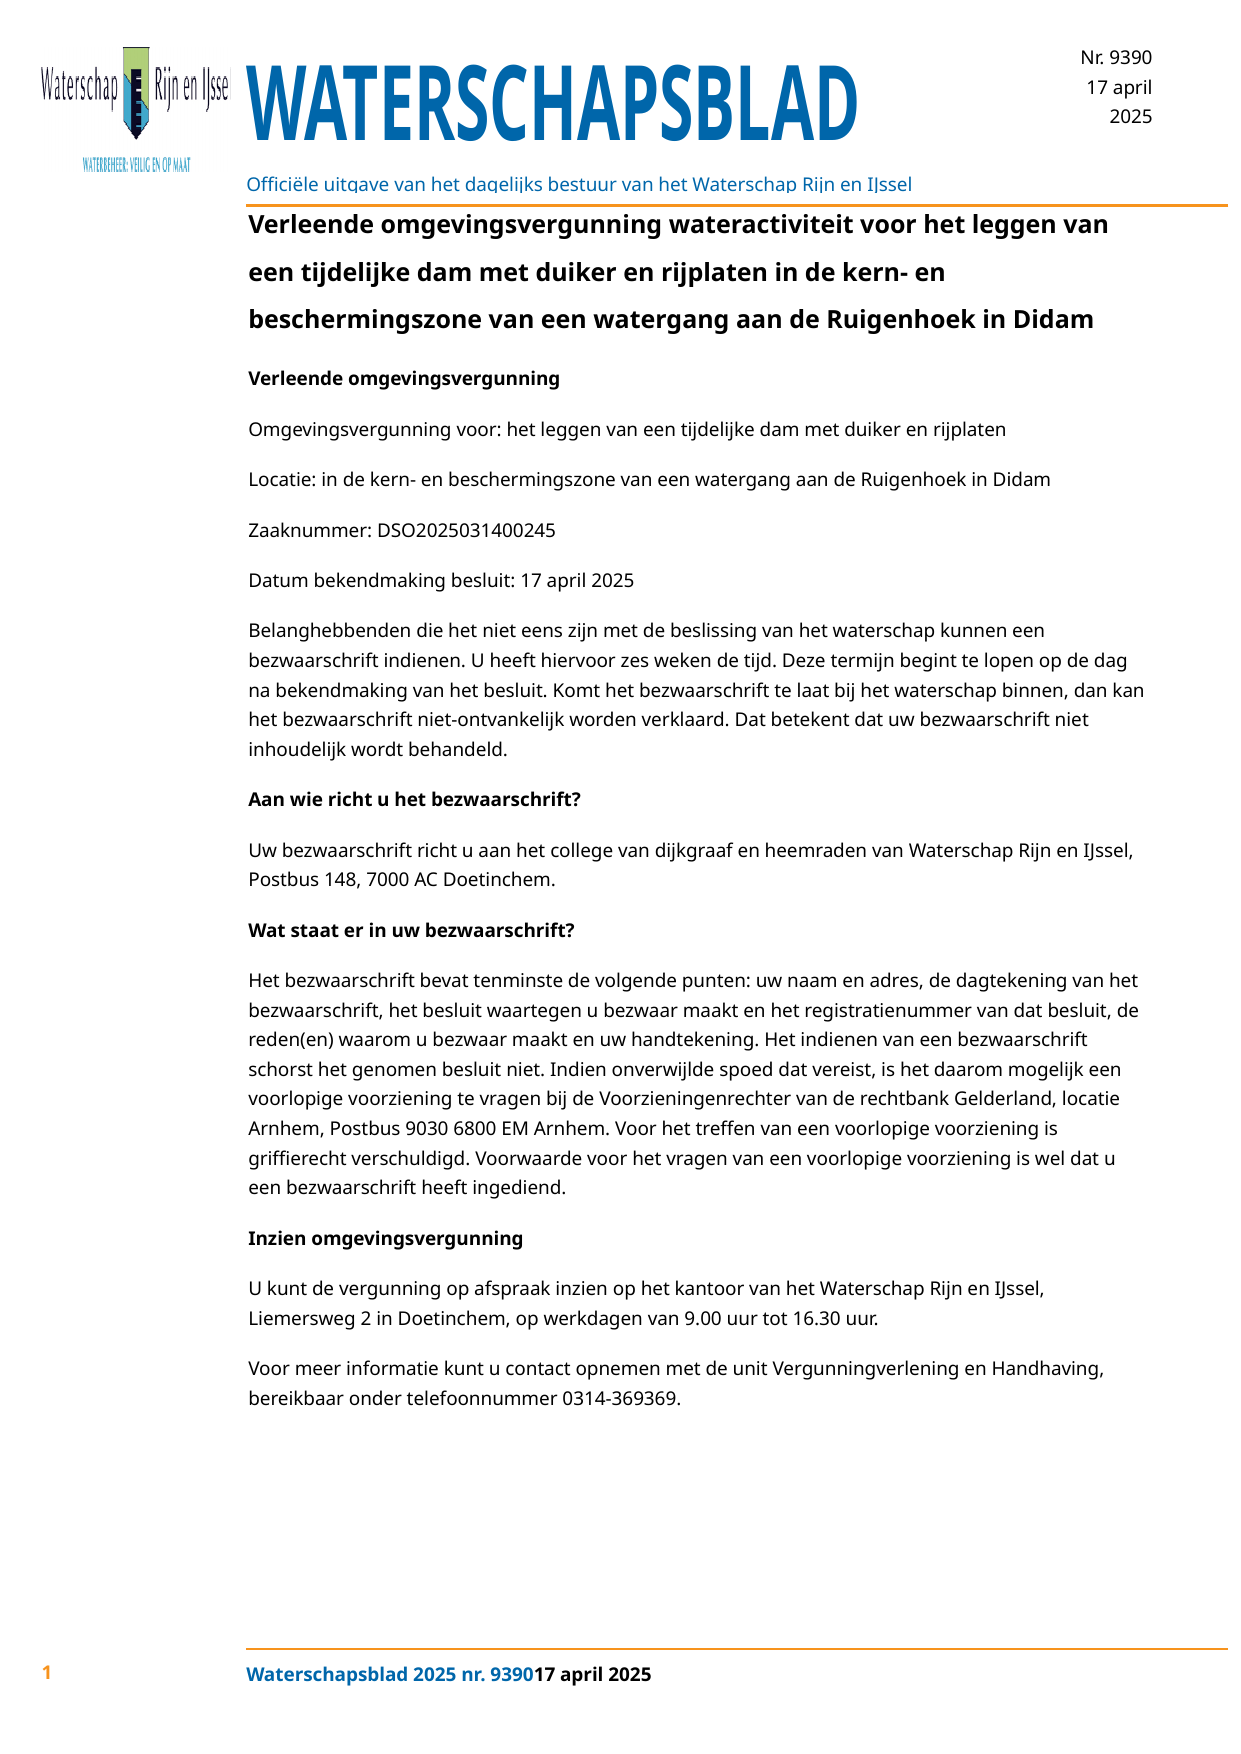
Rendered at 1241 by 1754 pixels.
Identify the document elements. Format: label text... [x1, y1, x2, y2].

text Locatie: in de kern- en beschermingszone van een watergang aan de Ruigenhoek in Didam [248, 466, 1152, 492]
text Belanghebbenden die het niet eens zijn met de beslissing van het waterschap kunnen een bezwaarschrift indienen. U heeft hiervoor zes weken de tijd. Deze termijn begint te lopen op de dag na bekendmaking van het besluit. Komt het bezwaarschrift te laat bij het waterschap binnen, dan kan het bezwaarschrift niet-ontvankelijk worden verklaard. Dat betekent dat uw bezwaarschrift niet inhoudelijk wordt behandeld. [248, 618, 1152, 762]
text Voor meer informatie kunt u contact opnemen met de unit Vergunningverlening en Handhaving, bereikbaar onder telefoonnummer 0314-369369. [248, 1355, 1152, 1410]
text Wat staat er in uw bezwaarschrift? [248, 917, 1152, 942]
text Verleende omgevingsvergunning wateractiviteit voor het leggen van een tijdelijke dam met duiker en rijplaten in de kern- en beschermingszone van een watergang aan de Ruigenhoek in Didam [248, 207, 1152, 336]
text Het bezwaarschrift bevat tenminste de volgende punten: uw naam en adres, de dagtekening van het bezwaarschrift, het besluit waartegen u bezwaar maakt en het registratienummer van dat besluit, de reden(en) waarom u bezwaar maakt en uw handtekening. Het indienen van een bezwaarschrift schorst het genomen besluit niet. Indien onverwijlde spoed dat vereist, is het daarom mogelijk een voorlopige voorziening te vragen bij de Voorzieningenrechter van de rechtbank Gelderland, locatie Arnhem, Postbus 9030 6800 EM Arnhem. Voor het treffen van een voorlopige voorziening is griffierecht verschuldigd. Voorwaarde voor het vragen van een voorlopige voorziening is wel dat u een bezwaarschrift heeft ingediend. [248, 967, 1152, 1200]
text Zaaknummer: DSO2025031400245 [248, 517, 1152, 542]
picture [41, 47, 231, 172]
text Uw bezwaarschrift richt u aan het college van dijkgraaf en heemraden van Waterschap Rijn en IJssel, Postbus 148, 7000 AC Doetinchem. [248, 837, 1152, 892]
text Aan wie richt u het bezwaarschrift? [248, 786, 1152, 812]
text Verleende omgevingsvergunning [248, 366, 1152, 391]
text Inzien omgevingsvergunning [248, 1225, 1152, 1250]
text Datum bekendmaking besluit: 17 april 2025 [248, 567, 1152, 593]
text U kunt de vergunning op afspraak inzien op het kantoor van het Waterschap Rijn en IJssel, Liemersweg 2 in Doetinchem, op werkdagen van 9.00 uur tot 16.30 uur. [248, 1275, 1152, 1330]
text Omgevingsvergunning voor: het leggen van een tijdelijke dam met duiker en rijplaten [248, 416, 1152, 442]
